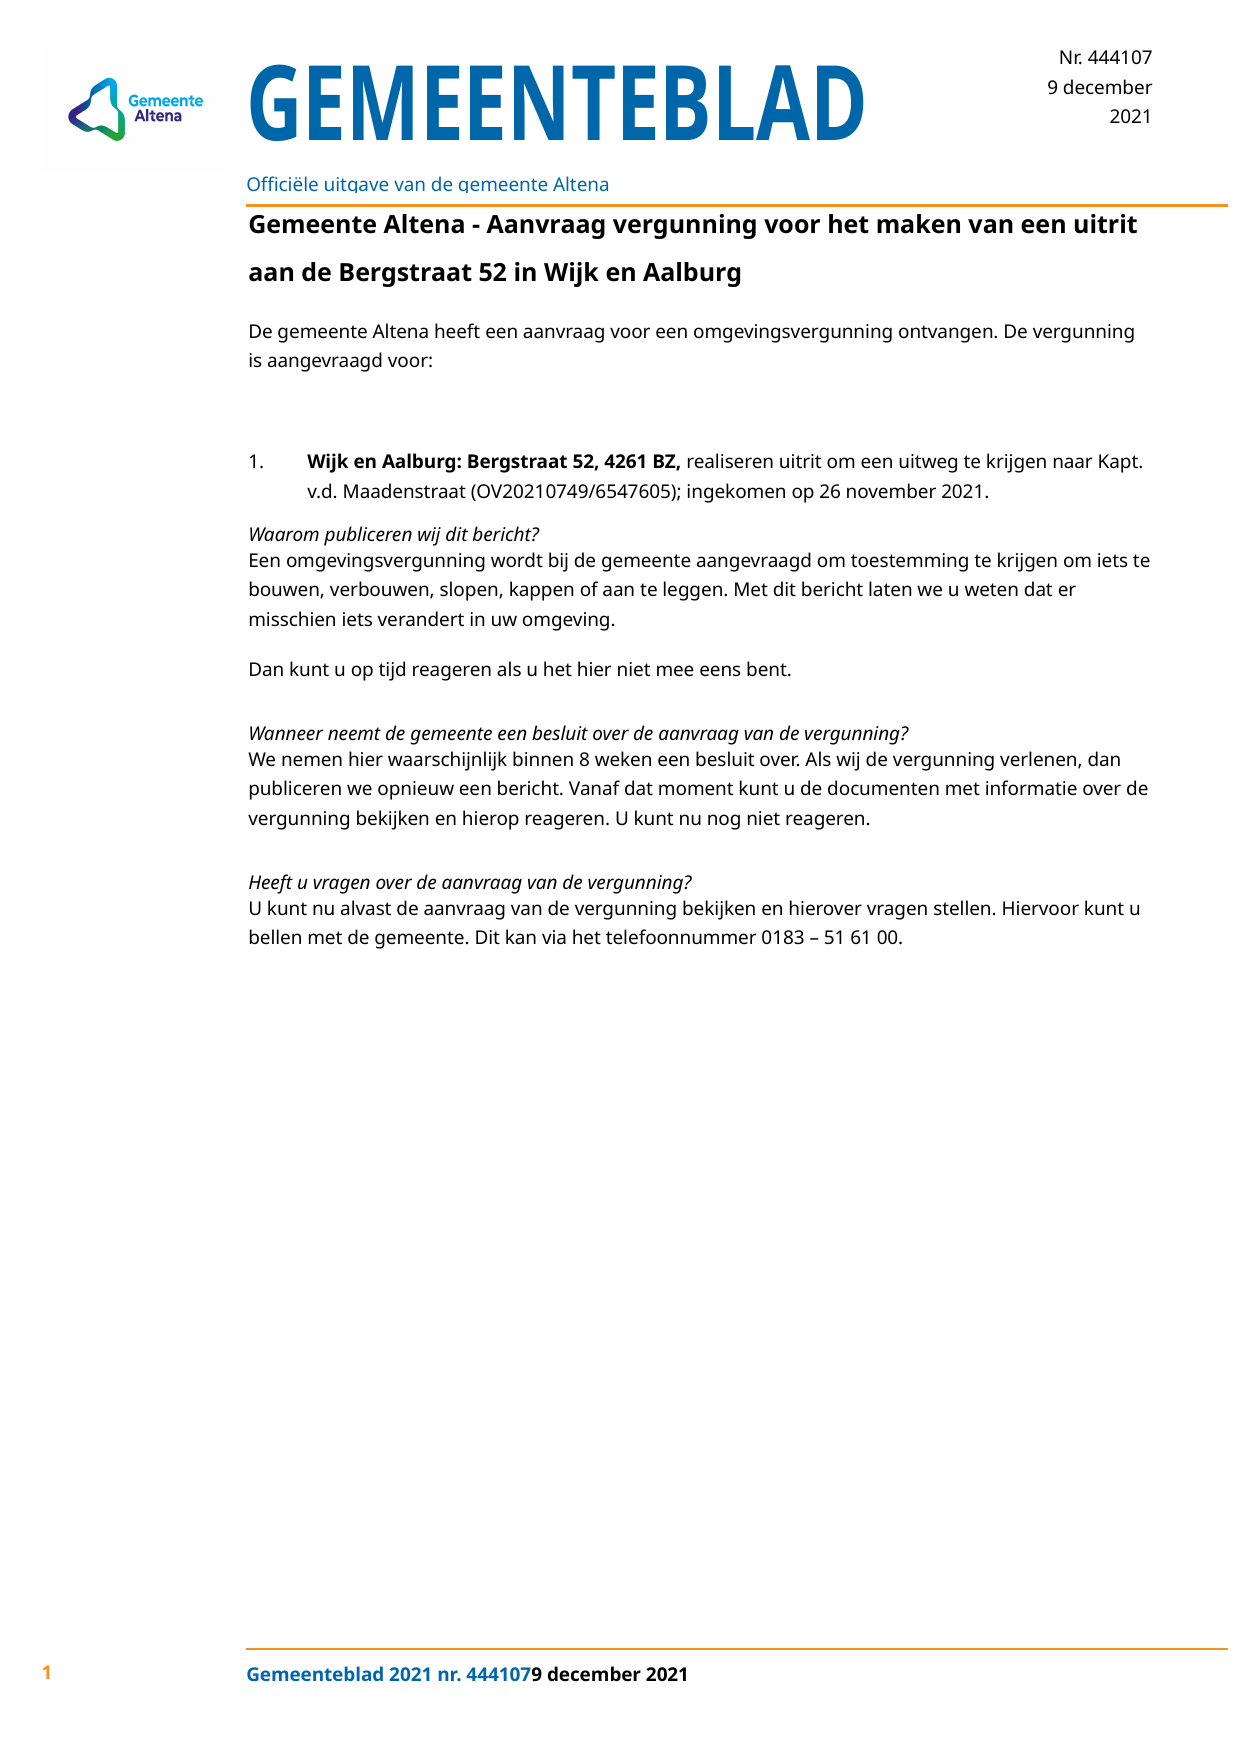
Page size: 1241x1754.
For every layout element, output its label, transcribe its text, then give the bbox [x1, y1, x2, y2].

text Gemeente Altena - Aanvraag vergunning voor het maken van een uitrit aan de Bergstraat 52 in Wijk en Aalburg [248, 207, 1152, 288]
text Heeft u vragen over de aanvraag van de vergunning? [248, 869, 1152, 895]
text Wanneer neemt de gemeente een besluit over de aanvraag van de vergunning? [248, 720, 1152, 746]
text De gemeente Altena heeft een aanvraag voor een omgevingsvergunning ontvangen. De vergunning is aangevraagd voor: [248, 318, 1152, 373]
list Wijk en Aalburg: Bergstraat 52, 4261 BZ, realiseren uitrit om een uitweg te krijgen naar Kapt. v.d. Maadenstraat (OV20210749/6547605); ingekomen op 26 november 2021. [248, 448, 1152, 504]
text We nemen hier waarschijnlijk binnen 8 weken een besluit over. Als wij de vergunning verlenen, dan publiceren we opnieuw een bericht. Vanaf dat moment kunt u de documenten met informatie over de vergunning bekijken en hierop reageren. U kunt nu nog niet reageren. [248, 746, 1152, 831]
text Een omgevingsvergunning wordt bij de gemeente aangevraagd om toestemming te krijgen om iets te bouwen, verbouwen, slopen, kappen of aan te leggen. Met dit bericht laten we u weten dat er misschien iets verandert in uw omgeving. [248, 547, 1152, 632]
picture [41, 47, 231, 172]
text U kunt nu alvast de aanvraag van de vergunning bekijken en hierover vragen stellen. Hiervoor kunt u bellen met de gemeente. Dit kan via het telefoonnummer 0183 – 51 61 00. [248, 895, 1152, 950]
text Waarom publiceren wij dit bericht? [248, 521, 1152, 547]
text Dan kunt u op tijd reageren als u het hier niet mee eens bent. [248, 656, 1152, 682]
